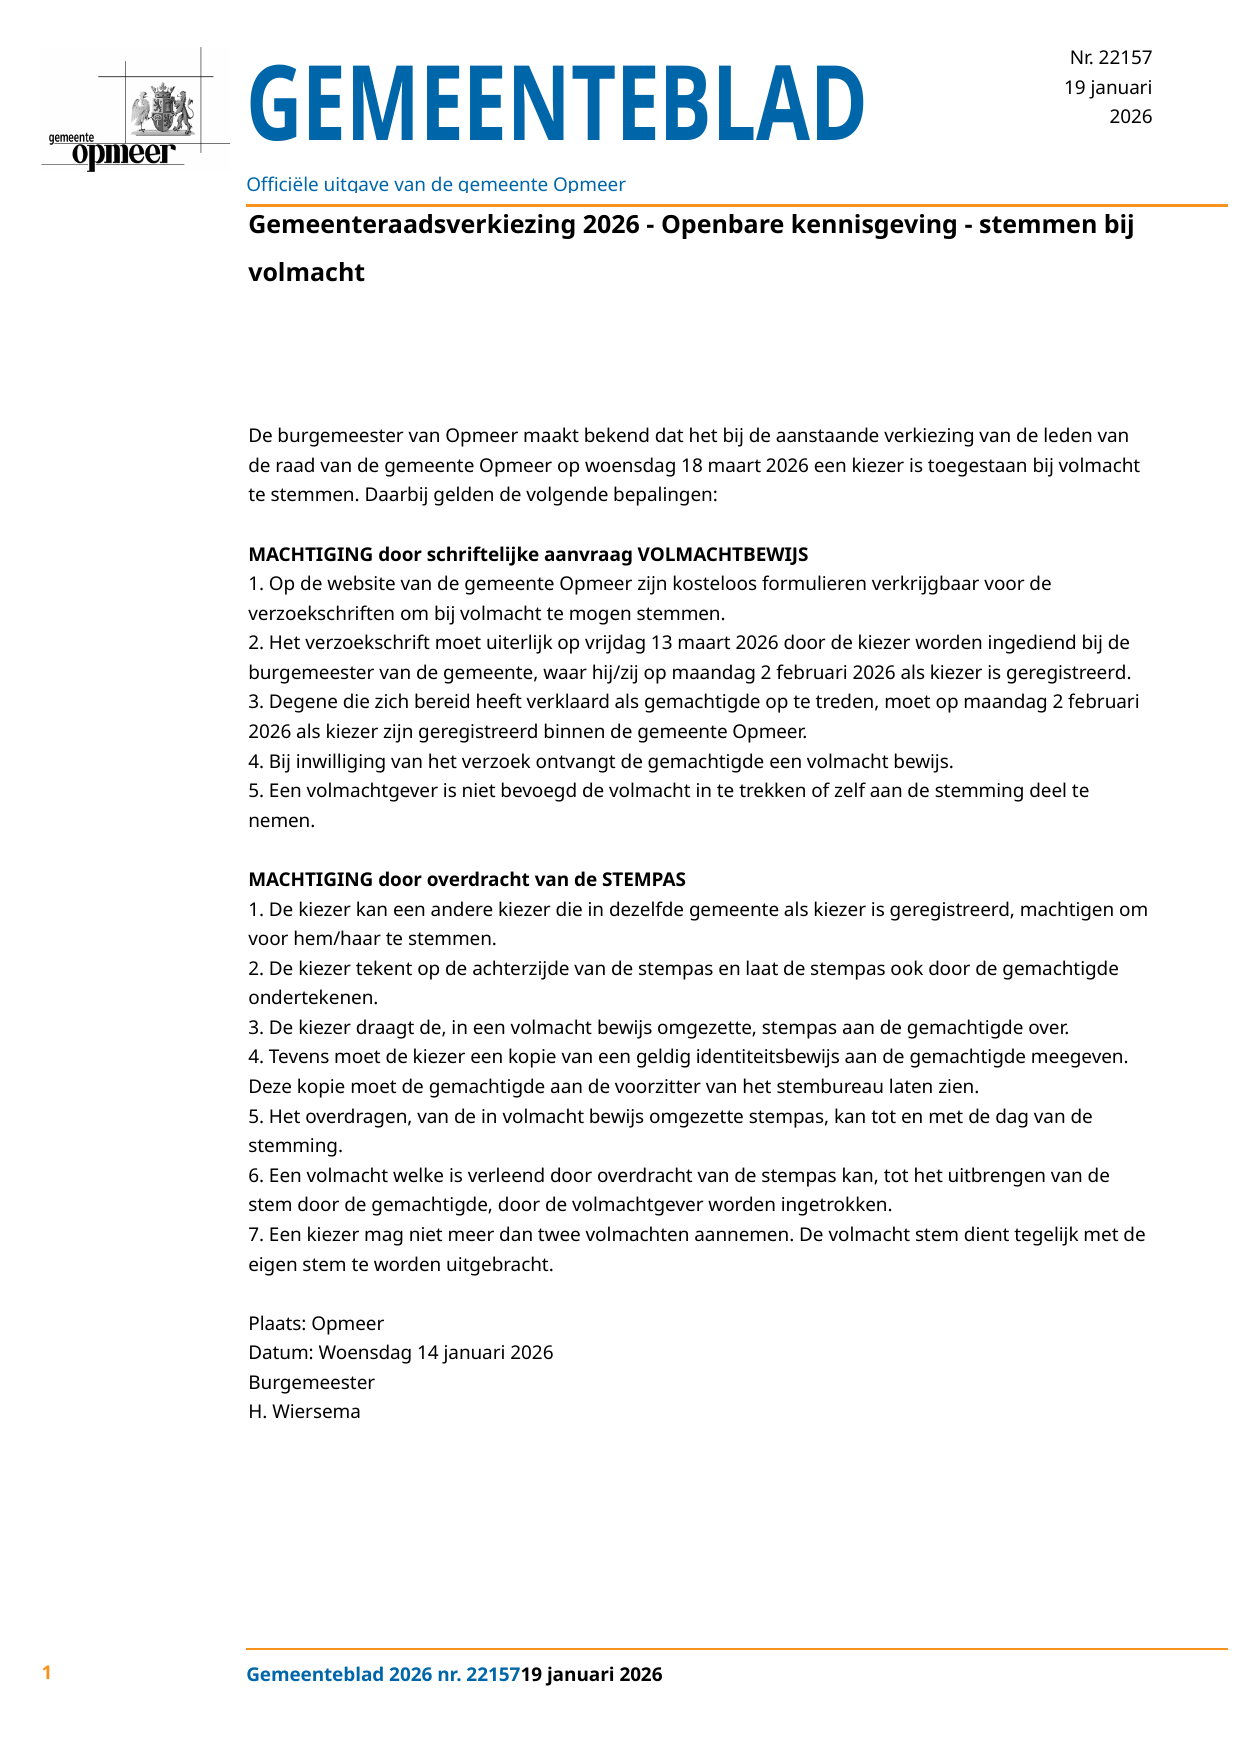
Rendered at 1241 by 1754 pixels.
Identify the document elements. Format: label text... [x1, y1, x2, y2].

text Burgemeester [248, 1369, 1152, 1395]
text 2. De kiezer tekent op de achterzijde van de stempas en laat de stempas ook door de gemachtigde ondertekenen. [248, 955, 1152, 1010]
text 4. Bij inwilliging van het verzoek ontvangt de gemachtigde een volmacht bewijs. [248, 748, 1152, 774]
text 3. De kiezer draagt de, in een volmacht bewijs omgezette, stempas aan de gemachtigde over. [248, 1014, 1152, 1040]
text Plaats: Opmeer [248, 1310, 1152, 1336]
text 4. Tevens moet de kiezer een kopie van een geldig identiteitsbewijs aan de gemachtigde meegeven. Deze kopie moet de gemachtigde aan de voorzitter van het stembureau laten zien. [248, 1044, 1152, 1099]
picture [41, 47, 231, 172]
text 2. Het verzoekschrift moet uiterlijk op vrijdag 13 maart 2026 door de kiezer worden ingediend bij de burgemeester van de gemeente, waar hij/zij op maandag 2 februari 2026 als kiezer is geregistreerd. [248, 629, 1152, 685]
text 5. Een volmachtgever is niet bevoegd de volmacht in te trekken of zelf aan de stemming deel te nemen. [248, 777, 1152, 833]
text 5. Het overdragen, van de in volmacht bewijs omgezette stempas, kan tot en met de dag van de stemming. [248, 1103, 1152, 1158]
text MACHTIGING door schriftelijke aanvraag VOLMACHTBEWIJS [248, 541, 1152, 567]
text Gemeenteraadsverkiezing 2026 - Openbare kennisgeving - stemmen bij volmacht [248, 207, 1152, 288]
text 7. Een kiezer mag niet meer dan twee volmachten aannemen. De volmacht stem dient tegelijk met de eigen stem te worden uitgebracht. [248, 1221, 1152, 1277]
text De burgemeester van Opmeer maakt bekend dat het bij de aanstaande verkiezing van de leden van de raad van de gemeente Opmeer op woensdag 18 maart 2026 een kiezer is toegestaan bij volmacht te stemmen. Daarbij gelden de volgende bepalingen: [248, 422, 1152, 507]
text 3. Degene die zich bereid heeft verklaard als gemachtigde op te treden, moet op maandag 2 februari 2026 als kiezer zijn geregistreerd binnen de gemeente Opmeer. [248, 689, 1152, 744]
text H. Wiersema [248, 1399, 1152, 1424]
text MACHTIGING door overdracht van de STEMPAS [248, 866, 1152, 892]
text Datum: Woensdag 14 januari 2026 [248, 1339, 1152, 1365]
text 6. Een volmacht welke is verleend door overdracht van de stempas kan, tot het uitbrengen van de stem door de gemachtigde, door de volmachtgever worden ingetrokken. [248, 1162, 1152, 1217]
text 1. Op de website van de gemeente Opmeer zijn kosteloos formulieren verkrijgbaar voor de verzoekschriften om bij volmacht te mogen stemmen. [248, 570, 1152, 626]
text 1. De kiezer kan een andere kiezer die in dezelfde gemeente als kiezer is geregistreerd, machtigen om voor hem/haar te stemmen. [248, 896, 1152, 951]
